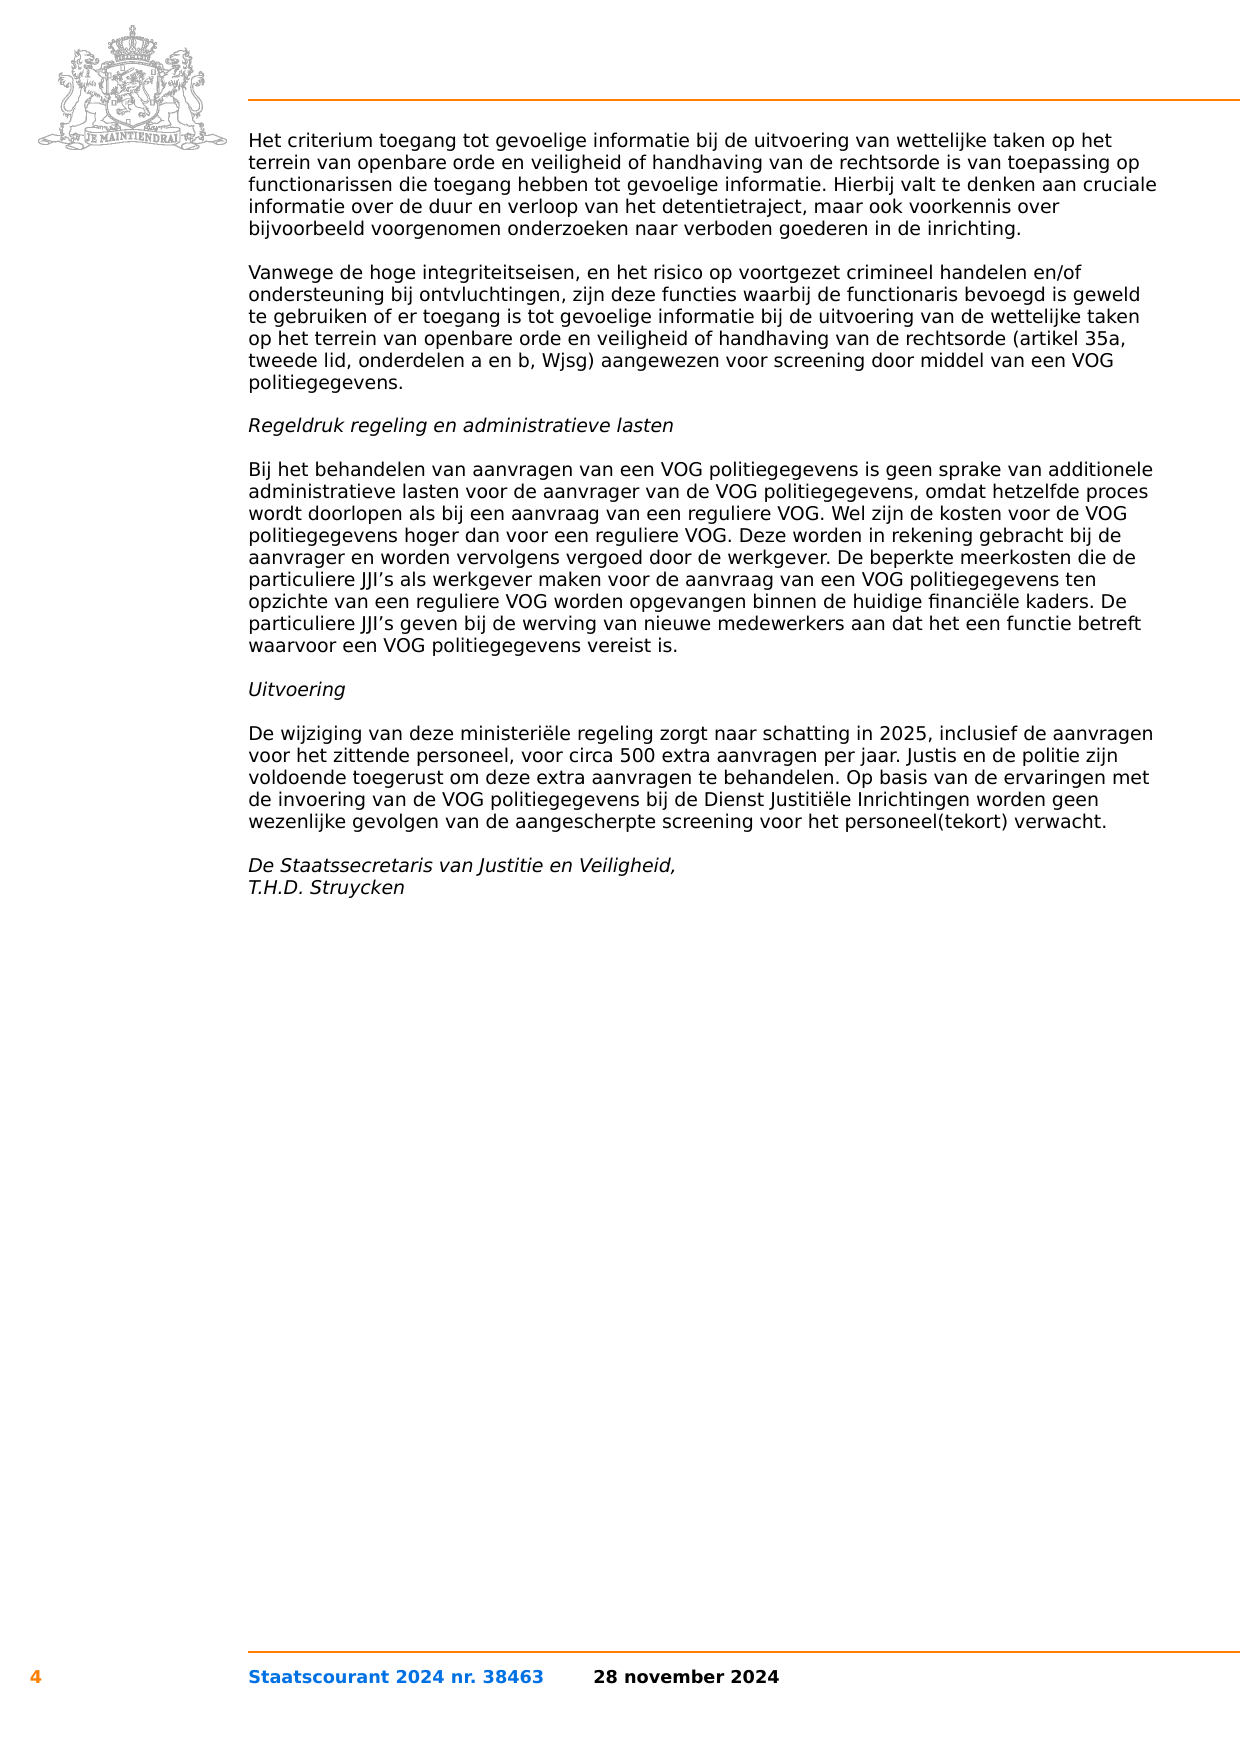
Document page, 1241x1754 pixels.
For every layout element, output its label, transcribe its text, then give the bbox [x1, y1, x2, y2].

text Bij het behandelen van aanvragen van een VOG politiegegevens is geen sprake van additionele administratieve lasten voor de aanvrager van de VOG politiegegevens, omdat hetzelfde proces wordt doorlopen als bij een aanvraag van een reguliere VOG. Wel zijn de kosten voor de VOG politiegegevens hoger dan voor een reguliere VOG. Deze worden in rekening gebracht bij de aanvrager en worden vervolgens vergoed door de werkgever. De beperkte meerkosten die de particuliere JJI’s als werkgever maken voor de aanvraag van een VOG politiegegevens ten opzichte van een reguliere VOG worden opgevangen binnen de huidige financiële kaders. De particuliere JJI’s geven bij de werving van nieuwe medewerkers aan dat het een functie betreft waarvoor een VOG politiegegevens vereist is. [248, 459, 1163, 657]
subtitle Regeldruk regeling en administratieve lasten [248, 415, 1163, 437]
text De wijziging van deze ministeriële regeling zorgt naar schatting in 2025, inclusief de aanvragen voor het zittende personeel, voor circa 500 extra aanvragen per jaar. Justis en de politie zijn voldoende toegerust om deze extra aanvragen te behandelen. Op basis van de ervaringen met de invoering van de VOG politiegegevens bij de Dienst Justitiële Inrichtingen worden geen wezenlijke gevolgen van de aangescherpte screening voor het personeel(tekort) verwacht. [248, 723, 1163, 833]
text De Staatssecretaris van Justitie en Veiligheid, T.H.D. Struycken [248, 854, 1163, 898]
text Vanwege de hoge integriteitseisen, en het risico op voortgezet crimineel handelen en/of ondersteuning bij ontvluchtingen, zijn deze functies waarbij de functionaris bevoegd is geweld te gebruiken of er toegang is tot gevoelige informatie bij de uitvoering van de wettelijke taken op het terrein van openbare orde en veiligheid of handhaving van de rechtsorde (artikel 35a, tweede lid, onderdelen a en b, Wjsg) aangewezen voor screening door middel van een VOG politiegegevens. [248, 262, 1163, 393]
picture [38, 25, 227, 150]
text Het criterium toegang tot gevoelige informatie bij de uitvoering van wettelijke taken op het terrein van openbare orde en veiligheid of handhaving van de rechtsorde is van toepassing op functionarissen die toegang hebben tot gevoelige informatie. Hierbij valt te denken aan cruciale informatie over de duur en verloop van het detentietraject, maar ook voorkennis over bijvoorbeeld voorgenomen onderzoeken naar verboden goederen in de inrichting. [248, 130, 1163, 240]
subtitle Uitvoering [248, 679, 1163, 701]
